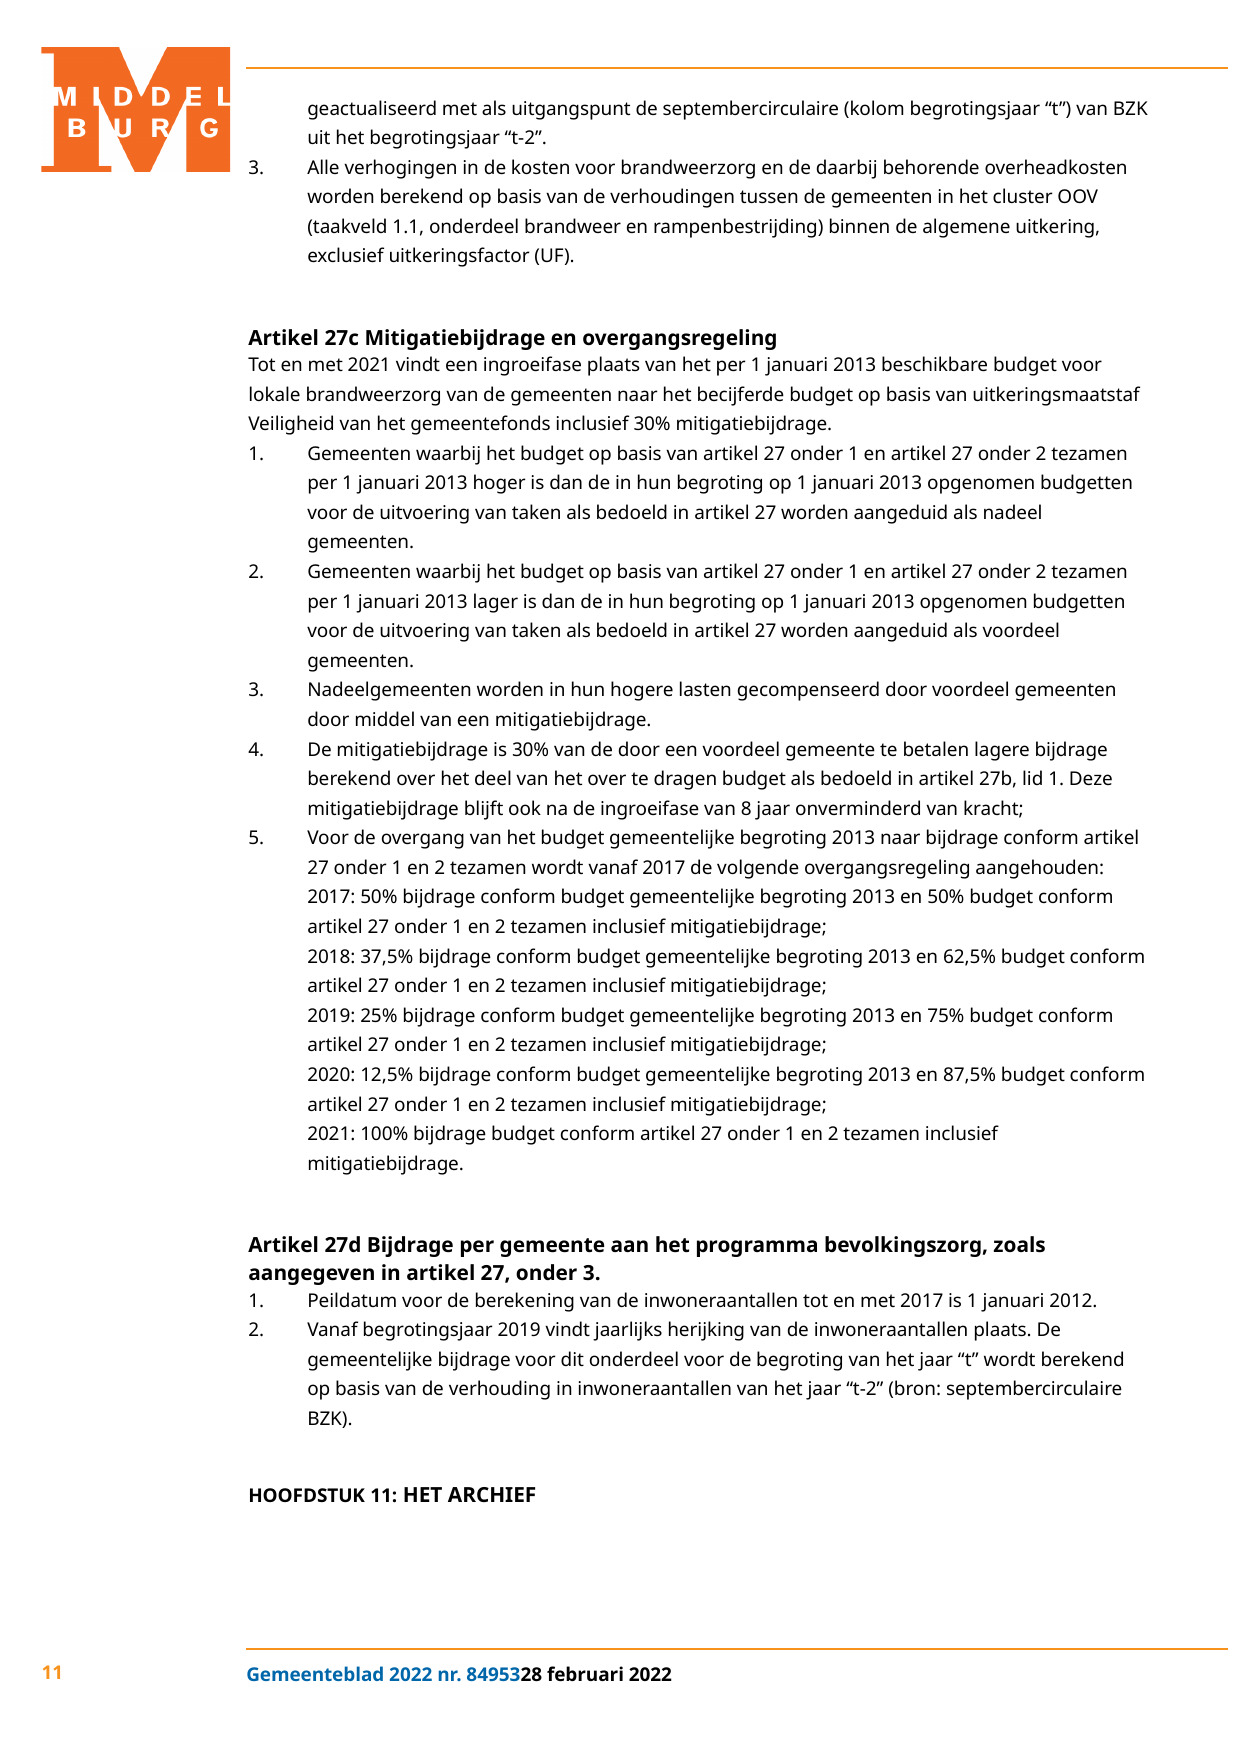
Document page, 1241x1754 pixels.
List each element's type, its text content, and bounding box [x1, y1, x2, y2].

list 2017: 50% bijdrage conform budget gemeentelijke begroting 2013 en 50% budget conform artikel 27 onder 1 en 2 tezamen inclusief mitigatiebijdrage; [248, 884, 1152, 939]
picture [41, 47, 231, 172]
text Artikel 27c Mitigatiebijdrage en overgangsregeling [248, 323, 1152, 351]
text Artikel 27d Bijdrage per gemeente aan het programma bevolkingszorg, zoals aangegeven in artikel 27, onder 3. [248, 1230, 1152, 1287]
list Gemeenten waarbij het budget op basis van artikel 27 onder 1 en artikel 27 onder 2 tezamen per 1 januari 2013 hoger is dan de in hun begroting op 1 januari 2013 opgenomen budgetten voor de uitvoering van taken als bedoeld in artikel 27 worden aangeduid als nadeel gemeenten. [248, 440, 1152, 554]
list Vanaf begrotingsjaar 2019 vindt jaarlijks herijking van de inwoneraantallen plaats. De gemeentelijke bijdrage voor dit onderdeel voor de begroting van het jaar “t” wordt berekend op basis van de verhouding in inwoneraantallen van het jaar “t-2” (bron: septembercirculaire BZK). [248, 1316, 1152, 1431]
list 2021: 100% bijdrage budget conform artikel 27 onder 1 en 2 tezamen inclusief mitigatiebijdrage. [248, 1120, 1152, 1176]
list Peildatum voor de berekening van de inwoneraantallen tot en met 2017 is 1 januari 2012. [248, 1287, 1152, 1312]
list Voor de overgang van het budget gemeentelijke begroting 2013 naar bijdrage conform artikel 27 onder 1 en 2 tezamen wordt vanaf 2017 de volgende overgangsregeling aangehouden: [248, 824, 1152, 880]
list Gemeenten waarbij het budget op basis van artikel 27 onder 1 en artikel 27 onder 2 tezamen per 1 januari 2013 lager is dan de in hun begroting op 1 januari 2013 opgenomen budgetten voor de uitvoering van taken als bedoeld in artikel 27 worden aangeduid als voordeel gemeenten. [248, 558, 1152, 673]
list De mitigatiebijdrage is 30% van de door een voordeel gemeente te betalen lagere bijdrage berekend over het deel van het over te dragen budget als bedoeld in artikel 27b, lid 1. Deze mitigatiebijdrage blijft ook na de ingroeifase van 8 jaar onverminderd van kracht; [248, 736, 1152, 821]
list Alle verhogingen in de kosten voor brandweerzorg en de daarbij behorende overheadkosten worden berekend op basis van de verhoudingen tussen de gemeenten in het cluster OOV (taakveld 1.1, onderdeel brandweer en rampenbestrijding) binnen de algemene uitkering, exclusief uitkeringsfactor (UF). [248, 154, 1152, 268]
text Tot en met 2021 vindt een ingroeifase plaats van het per 1 januari 2013 beschikbare budget voor lokale brandweerzorg van de gemeenten naar het becijferde budget op basis van uitkeringsmaatstaf Veiligheid van het gemeentefonds inclusief 30% mitigatiebijdrage. [248, 351, 1152, 436]
list 2018: 37,5% bijdrage conform budget gemeentelijke begroting 2013 en 62,5% budget conform artikel 27 onder 1 en 2 tezamen inclusief mitigatiebijdrage; [248, 943, 1152, 998]
text HOOFDSTUK 11: HET ARCHIEF [248, 1480, 1152, 1509]
list 2019: 25% bijdrage conform budget gemeentelijke begroting 2013 en 75% budget conform artikel 27 onder 1 en 2 tezamen inclusief mitigatiebijdrage; [248, 1002, 1152, 1057]
list Nadeelgemeenten worden in hun hogere lasten gecompenseerd door voordeel gemeenten door middel van een mitigatiebijdrage. [248, 677, 1152, 732]
list 2020: 12,5% bijdrage conform budget gemeentelijke begroting 2013 en 87,5% budget conform artikel 27 onder 1 en 2 tezamen inclusief mitigatiebijdrage; [248, 1061, 1152, 1116]
list geactualiseerd met als uitgangspunt de septembercirculaire (kolom begrotingsjaar “t”) van BZK uit het begrotingsjaar “t-2”. [248, 95, 1152, 150]
